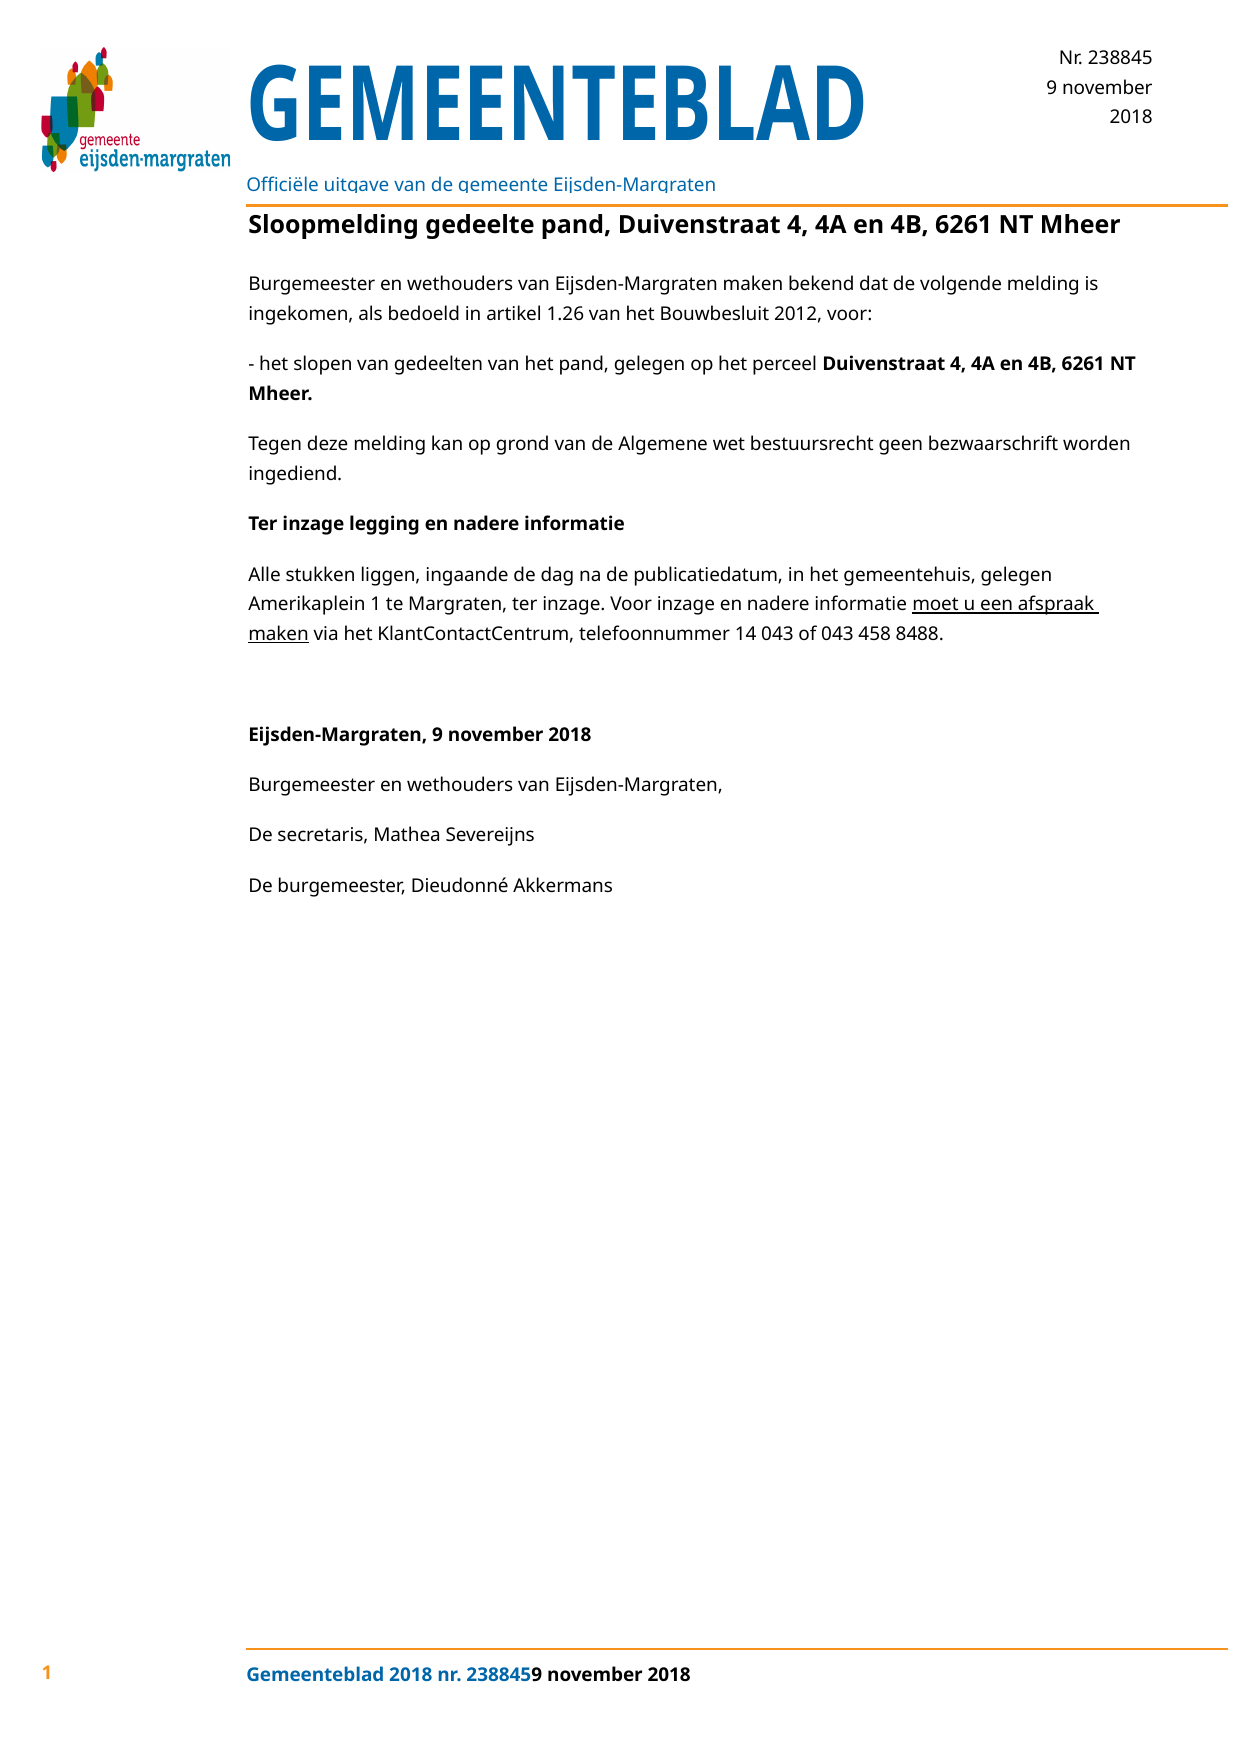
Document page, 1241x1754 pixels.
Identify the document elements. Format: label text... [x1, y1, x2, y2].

text Burgemeester en wethouders van Eijsden-Margraten, [248, 771, 1152, 797]
text Burgemeester en wethouders van Eijsden-Margraten maken bekend dat de volgende melding is ingekomen, als bedoeld in artikel 1.26 van het Bouwbesluit 2012, voor: [248, 270, 1152, 326]
picture [41, 47, 231, 172]
text De burgemeester, Dieudonné Akkermans [248, 872, 1152, 898]
text De secretaris, Mathea Severeijns [248, 822, 1152, 847]
text Sloopmelding gedeelte pand, Duivenstraat 4, 4A en 4B, 6261 NT Mheer [248, 207, 1152, 241]
text - het slopen van gedeelten van het pand, gelegen op het perceel Duivenstraat 4, 4A en 4B, 6261 NT Mheer. [248, 350, 1152, 406]
text Tegen deze melding kan op grond van de Algemene wet bestuursrecht geen bezwaarschrift worden ingediend. [248, 430, 1152, 486]
text Eijsden-Margraten, 9 november 2018 [248, 721, 1152, 746]
text Alle stukken liggen, ingaande de dag na de publicatiedatum, in het gemeentehuis, gelegen Amerikaplein 1 te Margraten, ter inzage. Voor inzage en nadere informatie moet u een afspraak maken via het KlantContactCentrum, telefoonnummer 14 043 of 043 458 8488. [248, 561, 1152, 646]
text Ter inzage legging en nadere informatie [248, 510, 1152, 536]
